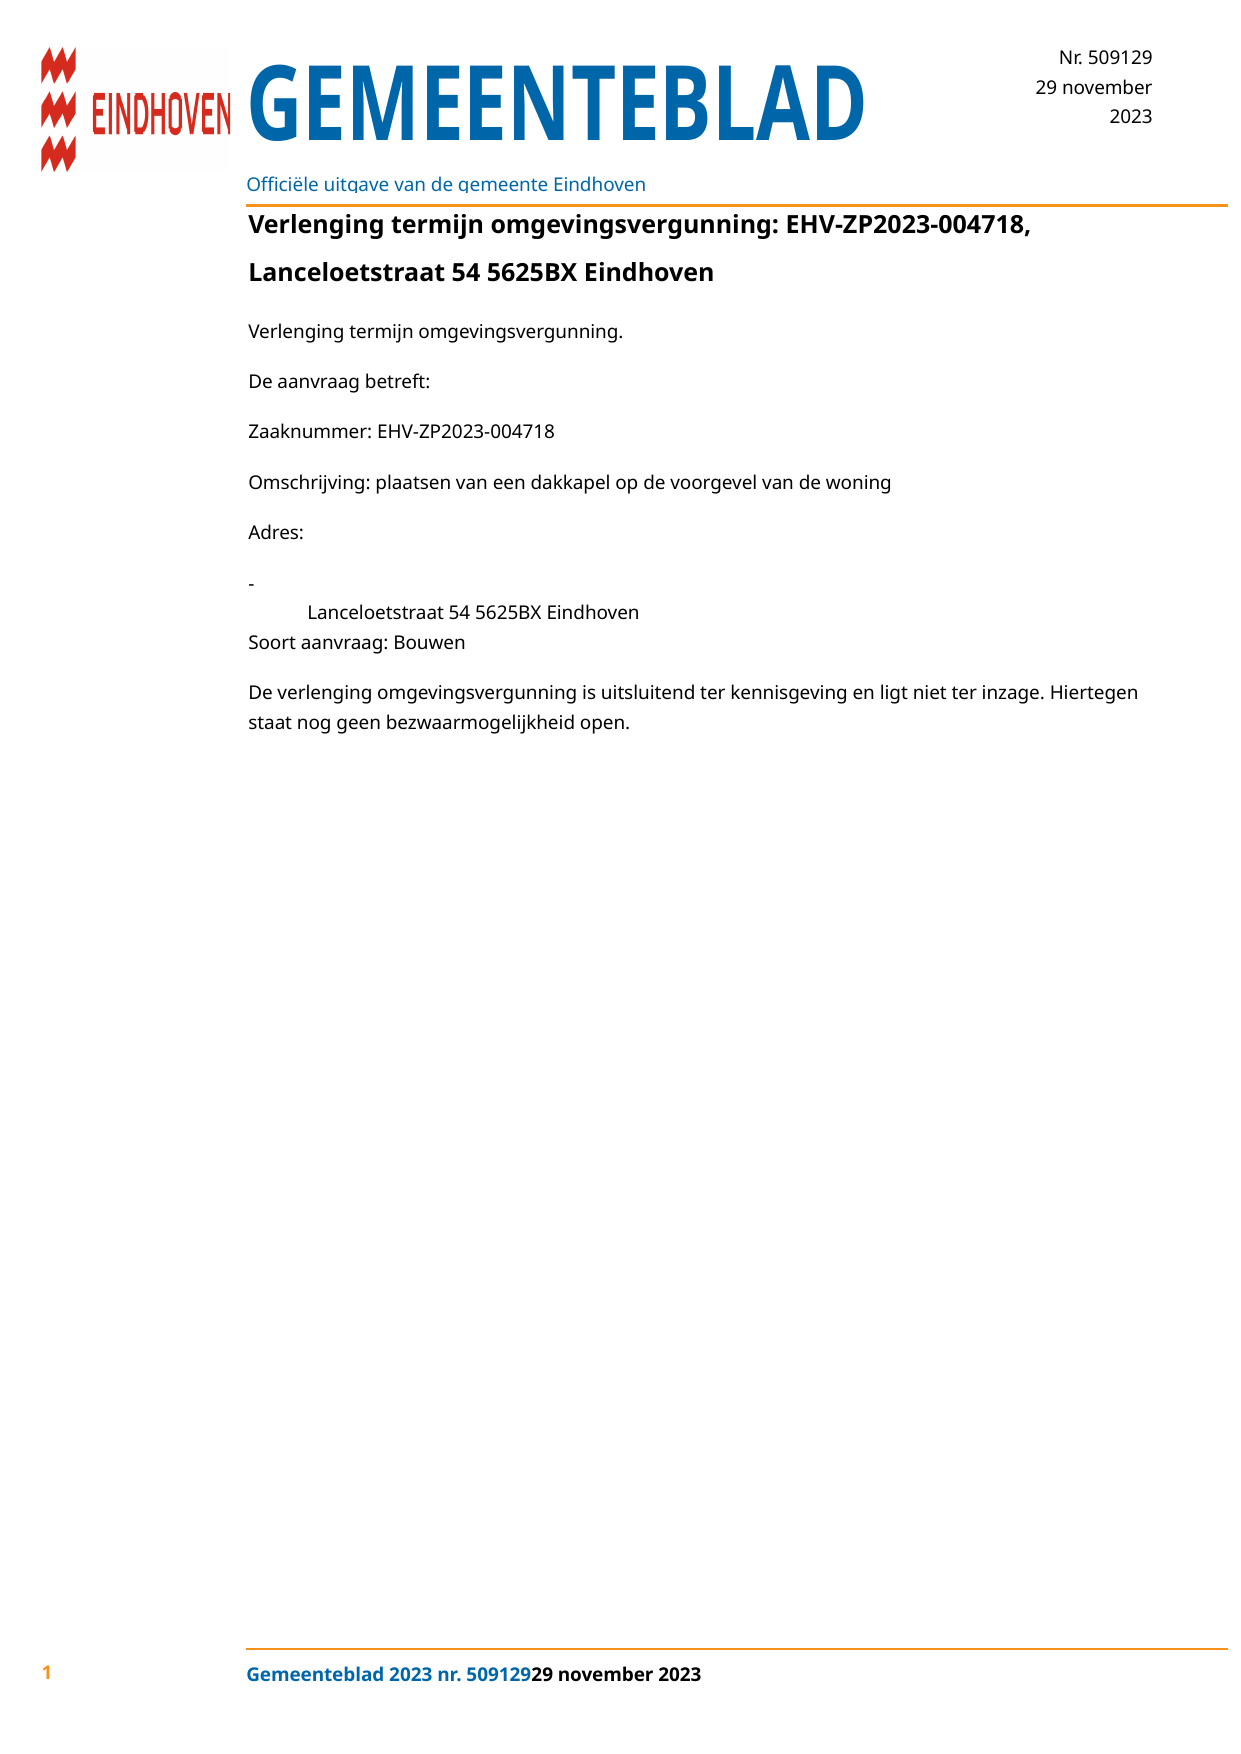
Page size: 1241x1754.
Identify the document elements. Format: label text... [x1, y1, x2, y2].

text Soort aanvraag: Bouwen [248, 629, 1152, 655]
picture [41, 47, 231, 172]
text Adres: [248, 519, 1152, 545]
text De verlenging omgevingsvergunning is uitsluitend ter kennisgeving en ligt niet ter inzage. Hiertegen staat nog geen bezwaarmogelijkheid open. [248, 679, 1152, 735]
text Omschrijving: plaatsen van een dakkapel op de voorgevel van de woning [248, 469, 1152, 495]
text Verlenging termijn omgevingsvergunning. [248, 318, 1152, 344]
text Verlenging termijn omgevingsvergunning: EHV-ZP2023-004718, Lanceloetstraat 54 5625BX Eindhoven [248, 207, 1152, 288]
list Lanceloetstraat 54 5625BX Eindhoven [248, 599, 1152, 625]
text De aanvraag betreft: [248, 368, 1152, 394]
text Zaaknummer: EHV-ZP2023-004718 [248, 419, 1152, 444]
